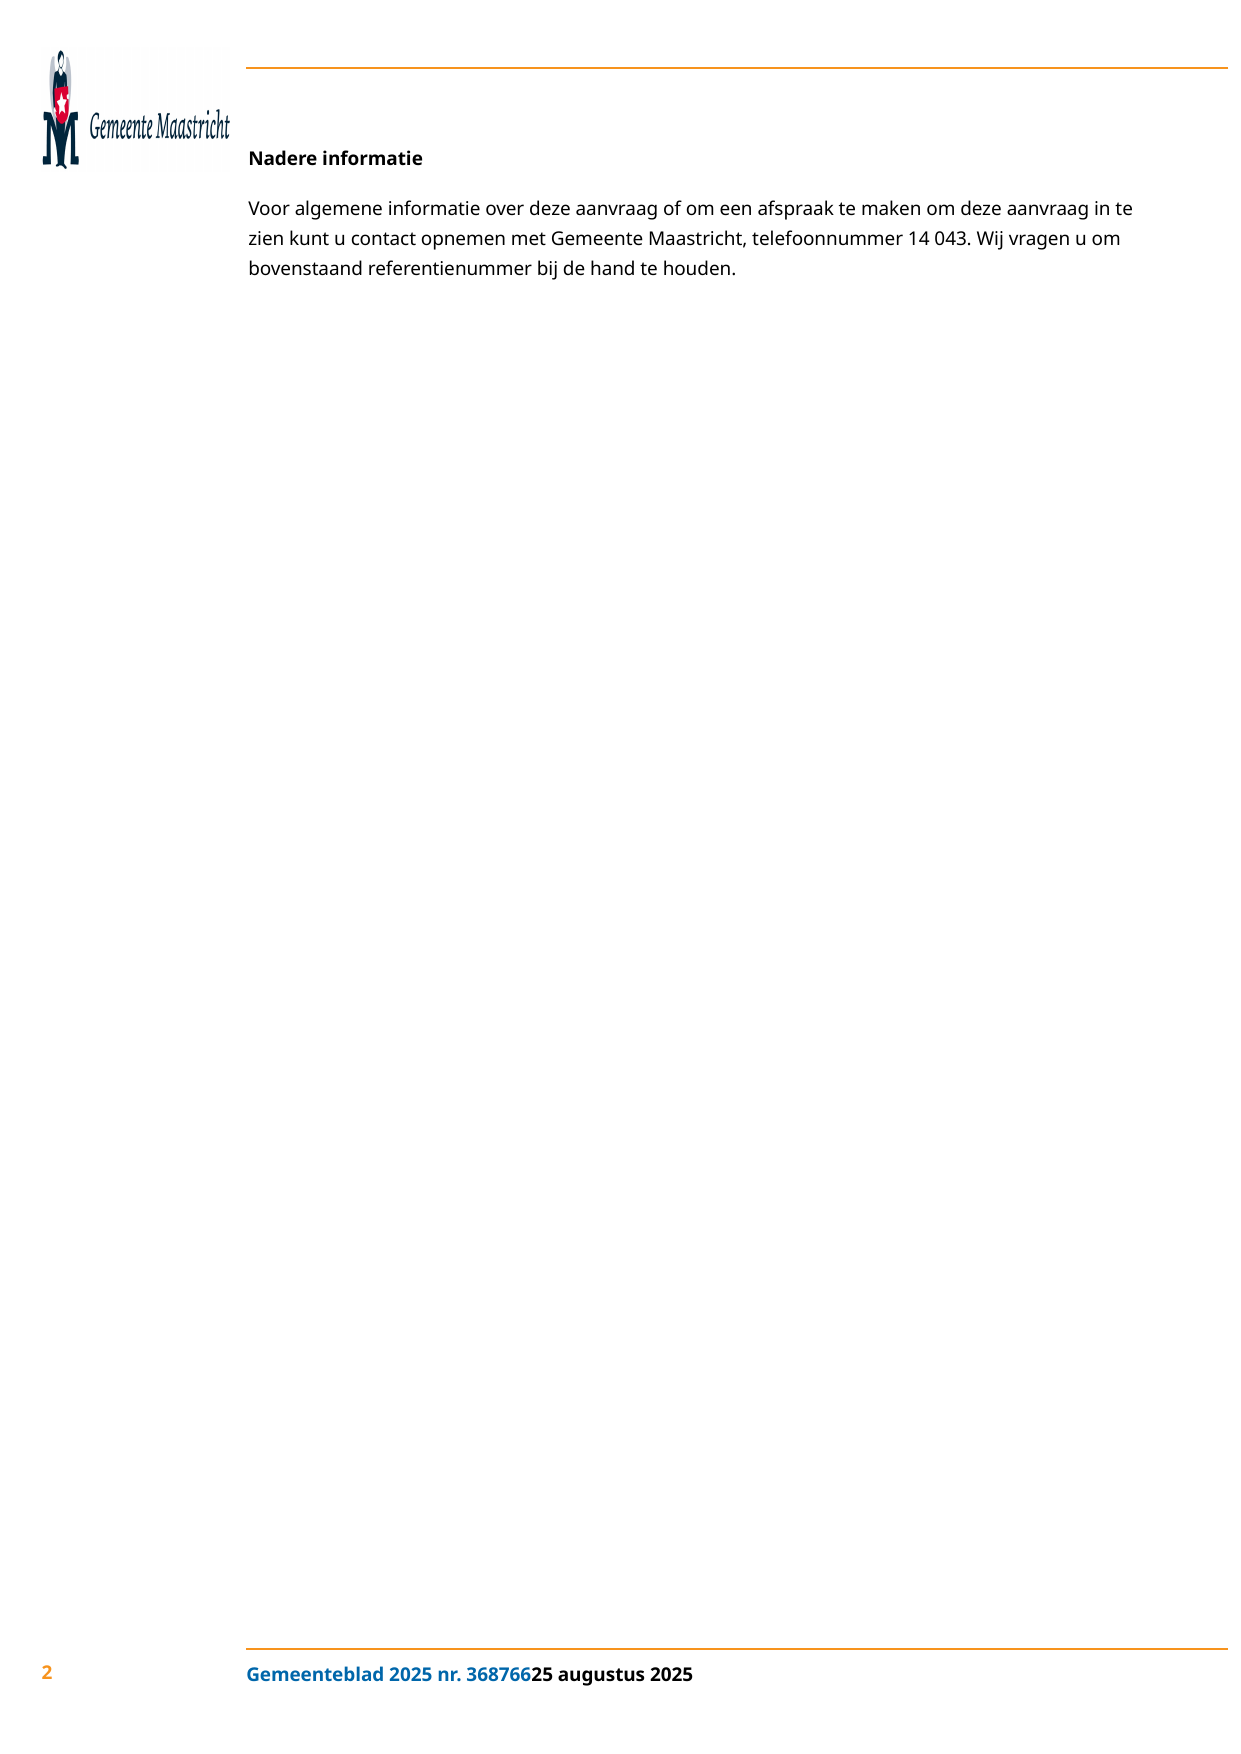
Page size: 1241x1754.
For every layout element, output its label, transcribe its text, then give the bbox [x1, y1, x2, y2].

text Nadere informatie [248, 145, 1152, 171]
picture [41, 47, 231, 172]
text Voor algemene informatie over deze aanvraag of om een afspraak te maken om deze aanvraag in te zien kunt u contact opnemen met Gemeente Maastricht, telefoonnummer 14 043. Wij vragen u om bovenstaand referentienummer bij de hand te houden. [248, 196, 1152, 281]
